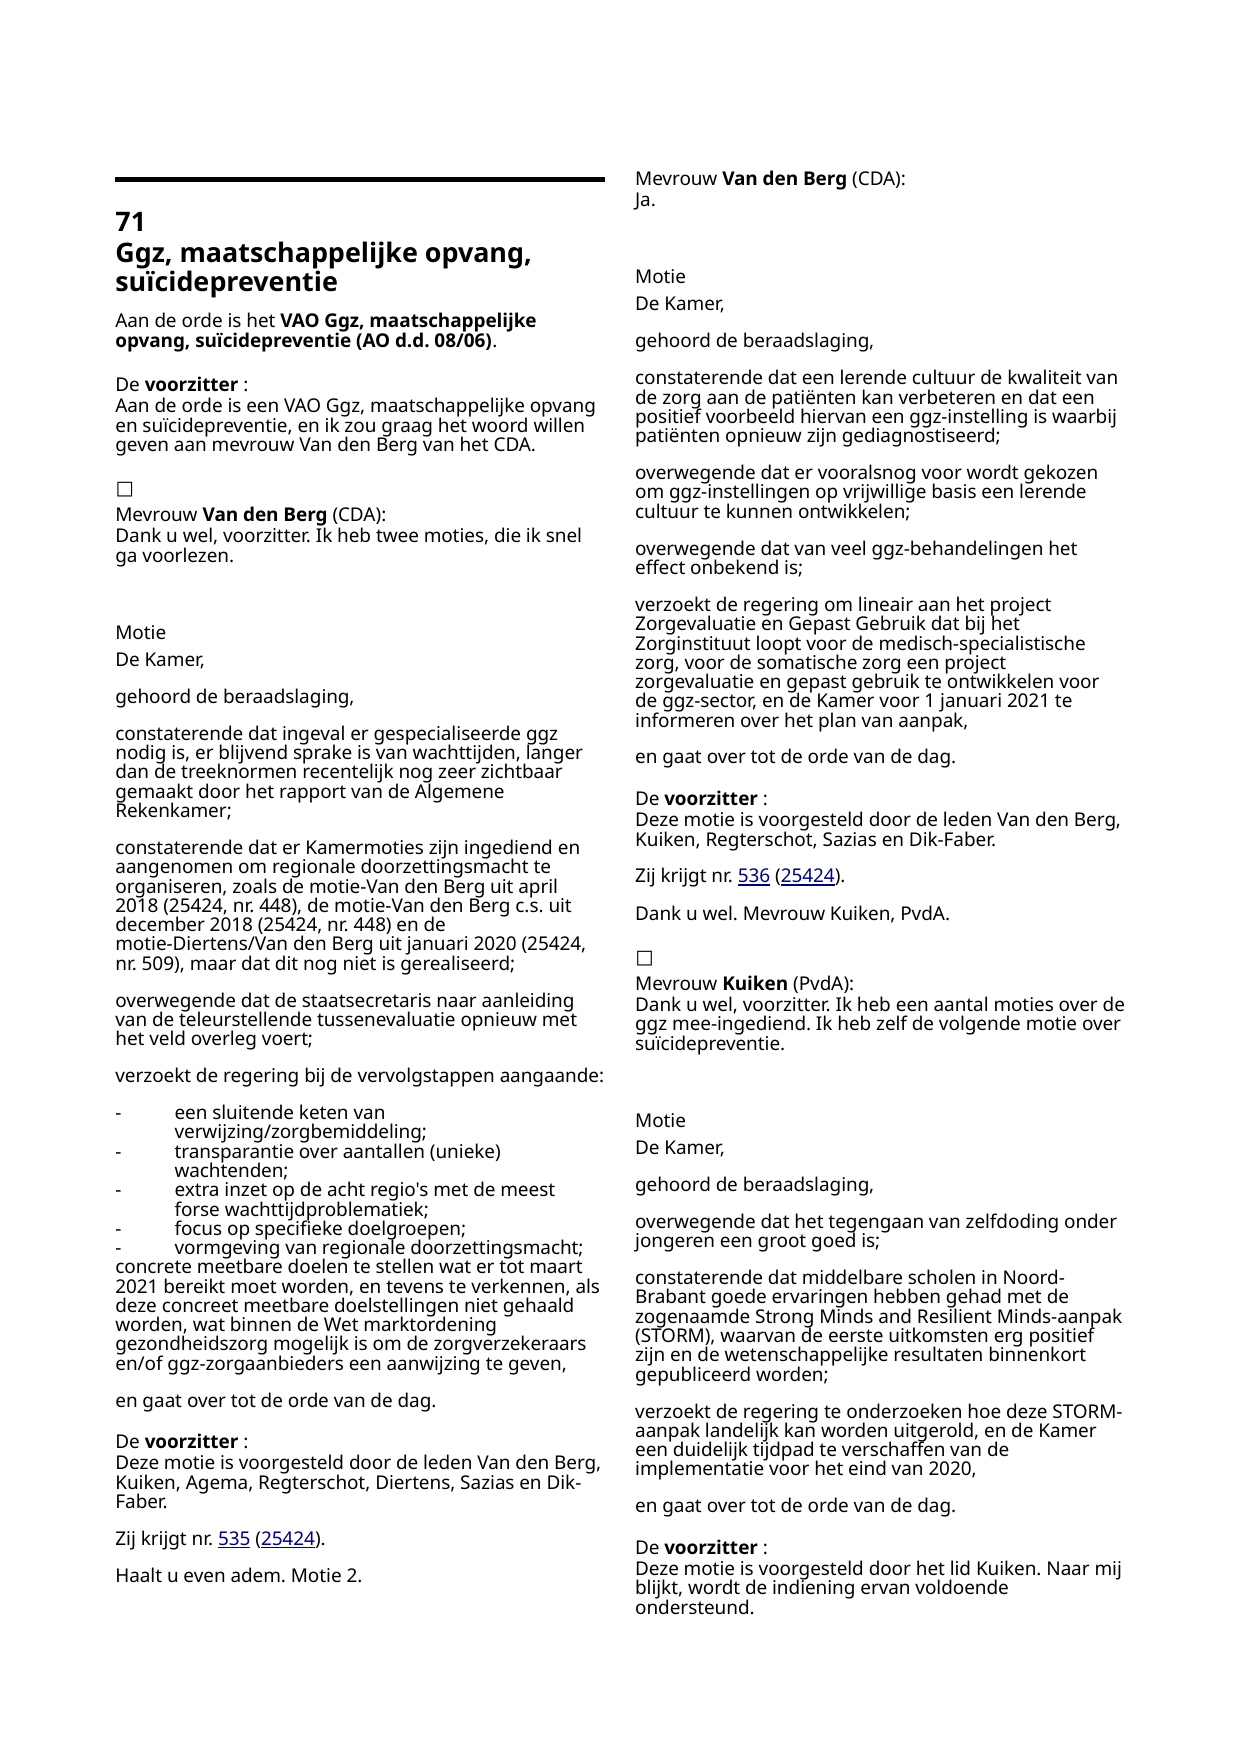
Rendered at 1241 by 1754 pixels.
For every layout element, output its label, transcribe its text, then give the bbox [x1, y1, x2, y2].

text De voorzitter : [635, 786, 1125, 811]
list vormgeving van regionale doorzettingsmacht; [115, 1239, 605, 1258]
text ⬜ [635, 945, 1125, 970]
list focus op specifieke doelgroepen; [115, 1220, 605, 1239]
text overwegende dat van veel ggz-behandelingen het effect onbekend is; [635, 540, 1125, 578]
text De voorzitter : [115, 1429, 605, 1454]
text constaterende dat ingeval er gespecialiseerde ggz nodig is, er blijvend sprake is van wachttijden, langer dan de treeknormen recentelijk nog zeer zichtbaar gemaakt door het rapport van de Algemene Rekenkamer; [115, 725, 605, 821]
text Motie [115, 619, 605, 645]
text overwegende dat er vooralsnog voor wordt gekozen om ggz-instellingen op vrijwillige basis een lerende cultuur te kunnen ontwikkelen; [635, 464, 1125, 522]
text Mevrouw Van den Berg (CDA): [635, 165, 1125, 191]
text concrete meetbare doelen te stellen wat er tot maart 2021 bereikt moet worden, en tevens te verkennen, als deze concreet meetbare doelstellingen niet gehaald worden, wat binnen de Wet marktordening gezondheidszorg mogelijk is om de zorgverzekeraars en/of ggz-zorgaanbieders een aanwijzing te geven, [115, 1258, 605, 1374]
text verzoekt de regering te onderzoeken hoe deze STORM-aanpak landelijk kan worden uitgerold, en de Kamer een duidelijk tijdpad te verschaffen van de implementatie voor het eind van 2020, [635, 1403, 1125, 1480]
text ⬜ [115, 476, 605, 502]
text De Kamer, [635, 295, 1125, 315]
text Dank u wel, voorzitter. Ik heb twee moties, die ik snel ga voorlezen. [115, 527, 605, 566]
text gehoord de beraadslaging, [635, 332, 1125, 352]
text verzoekt de regering om lineair aan het project Zorgevaluatie en Gepast Gebruik dat bij het Zorginstituut loopt voor de medisch-specialistische zorg, voor de somatische zorg een project zorgevaluatie en gepast gebruik te ontwikkelen voor de ggz-sector, en de Kamer voor 1 januari 2021 te informeren over het plan van aanpak, [635, 596, 1125, 731]
list een sluitende keten van verwijzing/zorgbemiddeling; [115, 1104, 605, 1143]
text en gaat over tot de orde van de dag. [635, 1497, 1125, 1517]
text gehoord de beraadslaging, [115, 688, 605, 707]
text De Kamer, [115, 651, 605, 670]
text De Kamer, [635, 1139, 1125, 1158]
text constaterende dat er Kamermoties zijn ingediend en aangenomen om regionale doorzettingsmacht te organiseren, zoals de motie-Van den Berg uit april 2018 (25424, nr. 448), de motie-Van den Berg c.s. uit december 2018 (25424, nr. 448) en de motie-Diertens/Van den Berg uit januari 2020 (25424, nr. 509), maar dat dit nog niet is gerealiseerd; [115, 839, 605, 974]
text Aan de orde is het VAO Ggz, maatschappelijke opvang, suïcidepreventie (AO d.d. 08/06). [115, 312, 605, 351]
text constaterende dat een lerende cultuur de kwaliteit van de zorg aan de patiënten kan verbeteren en dat een positief voorbeeld hiervan een ggz-instelling is waarbij patiënten opnieuw zijn gediagnostiseerd; [635, 369, 1125, 446]
text Dank u wel, voorzitter. Ik heb een aantal moties over de ggz mee-ingediend. Ik heb zelf de volgende motie over suïcidepreventie. [635, 996, 1125, 1054]
text Deze motie is voorgesteld door de leden Van den Berg, Kuiken, Regterschot, Sazias en Dik-Faber. [635, 811, 1125, 850]
text Zij krijgt nr. 536 (25424). [635, 867, 1125, 887]
text De voorzitter : [115, 372, 605, 397]
text constaterende dat middelbare scholen in Noord-Brabant goede ervaringen hebben gehad met de zogenaamde Strong Minds and Resilient Minds-aanpak (STORM), waarvan de eerste uitkomsten erg positief zijn en de wetenschappelijke resultaten binnenkort gepubliceerd worden; [635, 1269, 1125, 1385]
text Deze motie is voorgesteld door de leden Van den Berg, Kuiken, Agema, Regterschot, Diertens, Sazias en Dik-Faber. [115, 1454, 605, 1512]
text Ggz, maatschappelijke opvang, suïcidepreventie [115, 239, 605, 312]
text Motie [635, 264, 1125, 289]
text Dank u wel. Mevrouw Kuiken, PvdA. [635, 904, 1125, 924]
list transparantie over aantallen (unieke) wachtenden; [115, 1143, 605, 1181]
text overwegende dat de staatsecretaris naar aanleiding van de teleurstellende tussenevaluatie opnieuw met het veld overleg voert; [115, 992, 605, 1049]
text De voorzitter : [635, 1534, 1125, 1560]
text Mevrouw Kuiken (PvdA): [635, 970, 1125, 996]
text 71 [115, 203, 605, 239]
text en gaat over tot de orde van de dag. [115, 1392, 605, 1411]
text overwegende dat het tegengaan van zelfdoding onder jongeren een groot goed is; [635, 1213, 1125, 1252]
text en gaat over tot de orde van de dag. [635, 748, 1125, 768]
text Deze motie is voorgesteld door het lid Kuiken. Naar mij blijkt, wordt de indiening ervan voldoende ondersteund. [635, 1560, 1125, 1618]
text Motie [635, 1107, 1125, 1133]
text Mevrouw Van den Berg (CDA): [115, 502, 605, 527]
text Aan de orde is een VAO Ggz, maatschappelijke opvang en suïcidepreventie, en ik zou graag het woord willen geven aan mevrouw Van den Berg van het CDA. [115, 397, 605, 455]
text Zij krijgt nr. 535 (25424). [115, 1530, 605, 1549]
text gehoord de beraadslaging, [635, 1176, 1125, 1195]
list extra inzet op de acht regio's met de meest forse wachttijdproblematiek; [115, 1181, 605, 1220]
text verzoekt de regering bij de vervolgstappen aangaande: [115, 1067, 605, 1086]
text Ja. [635, 191, 1125, 210]
text Haalt u even adem. Motie 2. [115, 1567, 605, 1586]
